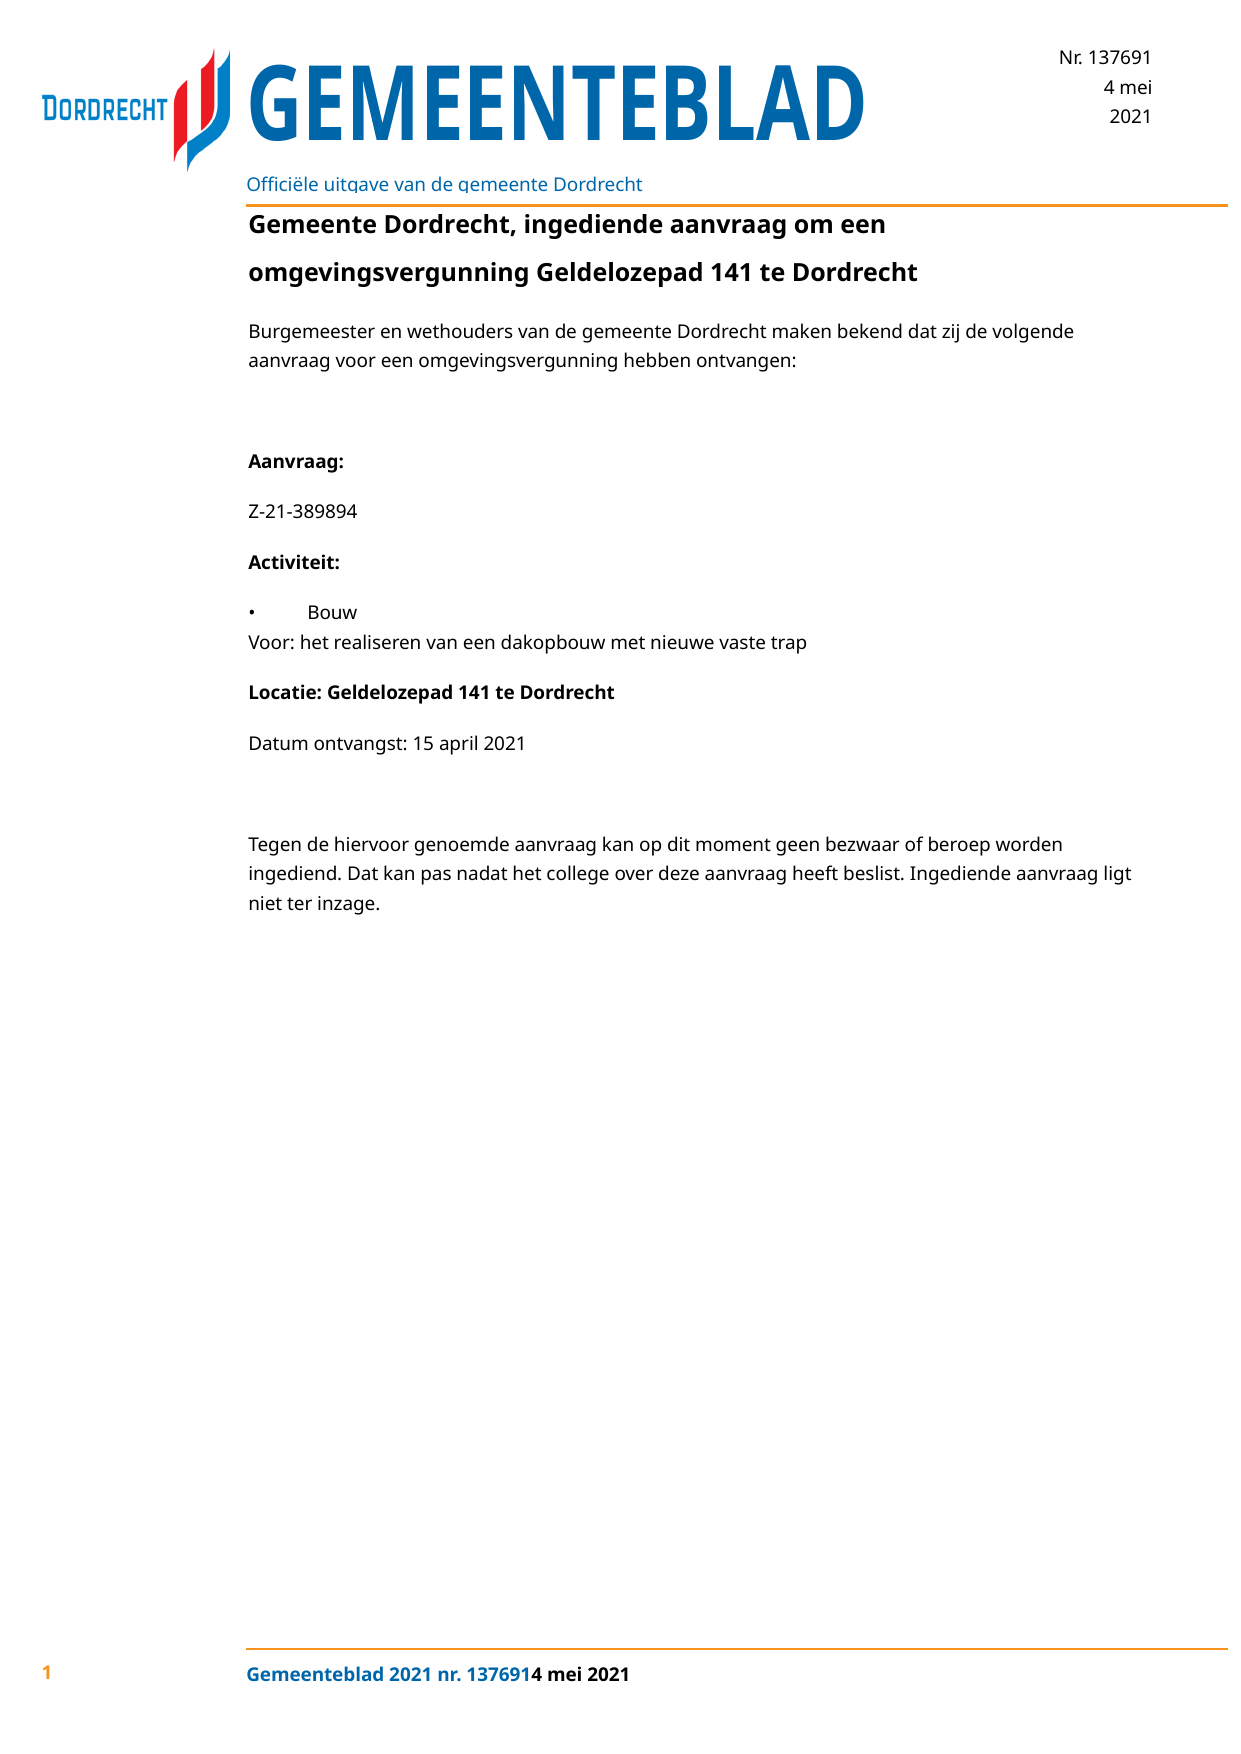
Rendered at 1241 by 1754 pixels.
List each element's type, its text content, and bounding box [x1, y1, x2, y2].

text Datum ontvangst: 15 april 2021 [248, 730, 1152, 756]
text Burgemeester en wethouders van de gemeente Dordrecht maken bekend dat zij de volgende aanvraag voor een omgevingsvergunning hebben ontvangen: [248, 318, 1152, 373]
text Tegen de hiervoor genoemde aanvraag kan op dit moment geen bezwaar of beroep worden ingediend. Dat kan pas nadat het college over deze aanvraag heeft beslist. Ingediende aanvraag ligt niet ter inzage. [248, 831, 1152, 916]
text Locatie: Geldelozepad 141 te Dordrecht [248, 679, 1152, 705]
text Activiteit: [248, 549, 1152, 575]
list Bouw [248, 599, 1152, 625]
text Z-21-389894 [248, 499, 1152, 524]
text Voor: het realiseren van een dakopbouw met nieuwe vaste trap [248, 629, 1152, 655]
picture [41, 47, 231, 172]
text Gemeente Dordrecht, ingediende aanvraag om een omgevingsvergunning Geldelozepad 141 te Dordrecht [248, 207, 1152, 288]
text Aanvraag: [248, 448, 1152, 474]
